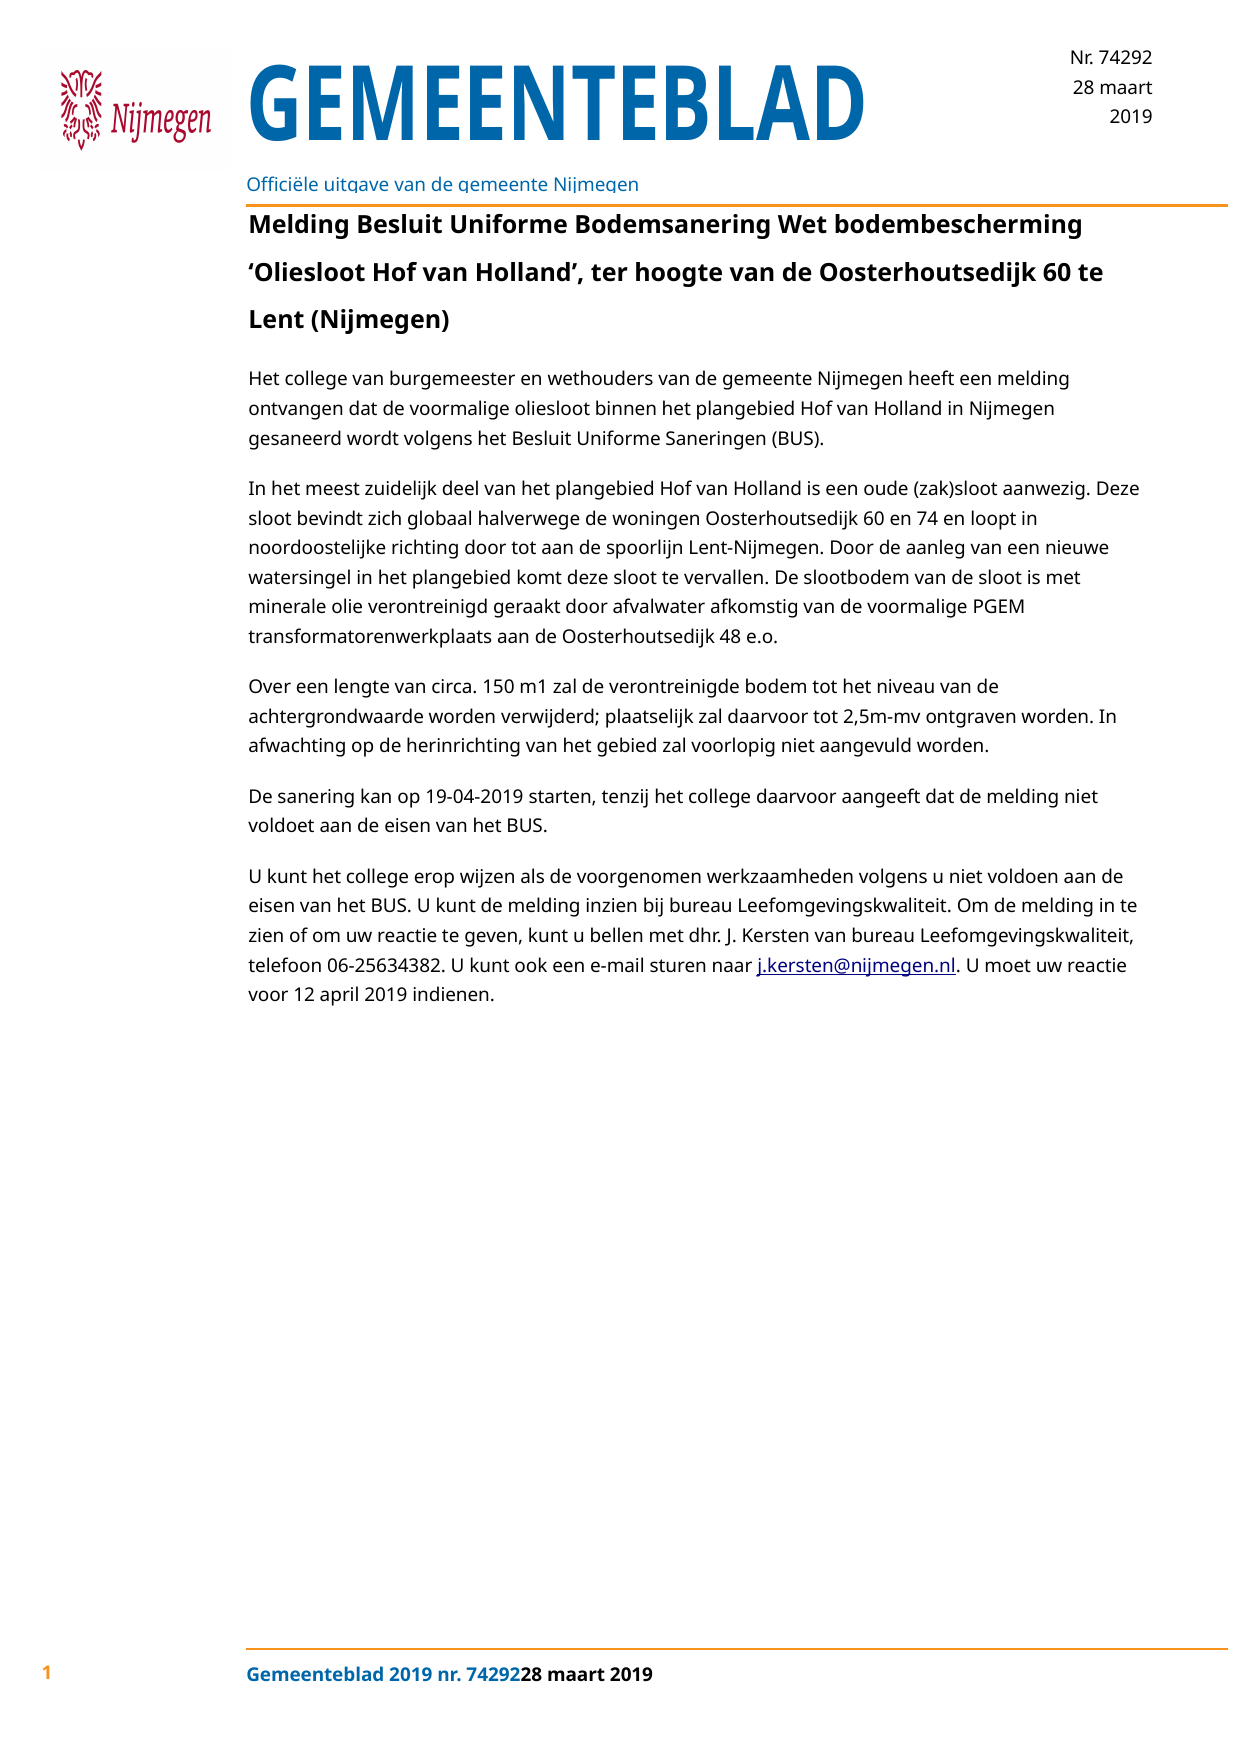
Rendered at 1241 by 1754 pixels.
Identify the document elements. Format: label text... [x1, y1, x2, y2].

picture [41, 47, 231, 172]
text In het meest zuidelijk deel van het plangebied Hof van Holland is een oude (zak)sloot aanwezig. Deze sloot bevindt zich globaal halverwege de woningen Oosterhoutsedijk 60 en 74 en loopt in noordoostelijke richting door tot aan de spoorlijn Lent-Nijmegen. Door de aanleg van een nieuwe watersingel in het plangebied komt deze sloot te vervallen. De slootbodem van de sloot is met minerale olie verontreinigd geraakt door afvalwater afkomstig van de voormalige PGEM transformatorenwerkplaats aan de Oosterhoutsedijk 48 e.o. [248, 475, 1152, 649]
text U kunt het college erop wijzen als de voorgenomen werkzaamheden volgens u niet voldoen aan de eisen van het BUS. U kunt de melding inzien bij bureau Leefomgevingskwaliteit. Om de melding in te zien of om uw reactie te geven, kunt u bellen met dhr. J. Kersten van bureau Leefomgevingskwaliteit, telefoon 06-25634382. U kunt ook een e-mail sturen naar j.kersten@nijmegen.nl. U moet uw reactie voor 12 april 2019 indienen. [248, 863, 1152, 1007]
text Het college van burgemeester en wethouders van de gemeente Nijmegen heeft een melding ontvangen dat de voormalige oliesloot binnen het plangebied Hof van Holland in Nijmegen gesaneerd wordt volgens het Besluit Uniforme Saneringen (BUS). [248, 366, 1152, 450]
text De sanering kan op 19-04-2019 starten, tenzij het college daarvoor aangeeft dat de melding niet voldoet aan de eisen van het BUS. [248, 783, 1152, 838]
text Melding Besluit Uniforme Bodemsanering Wet bodembescherming ‘Oliesloot Hof van Holland’, ter hoogte van de Oosterhoutsedijk 60 te Lent (Nijmegen) [248, 207, 1152, 336]
text Over een lengte van circa. 150 m1 zal de verontreinigde bodem tot het niveau van de achtergrondwaarde worden verwijderd; plaatselijk zal daarvoor tot 2,5m-mv ontgraven worden. In afwachting op de herinrichting van het gebied zal voorlopig niet aangevuld worden. [248, 673, 1152, 758]
